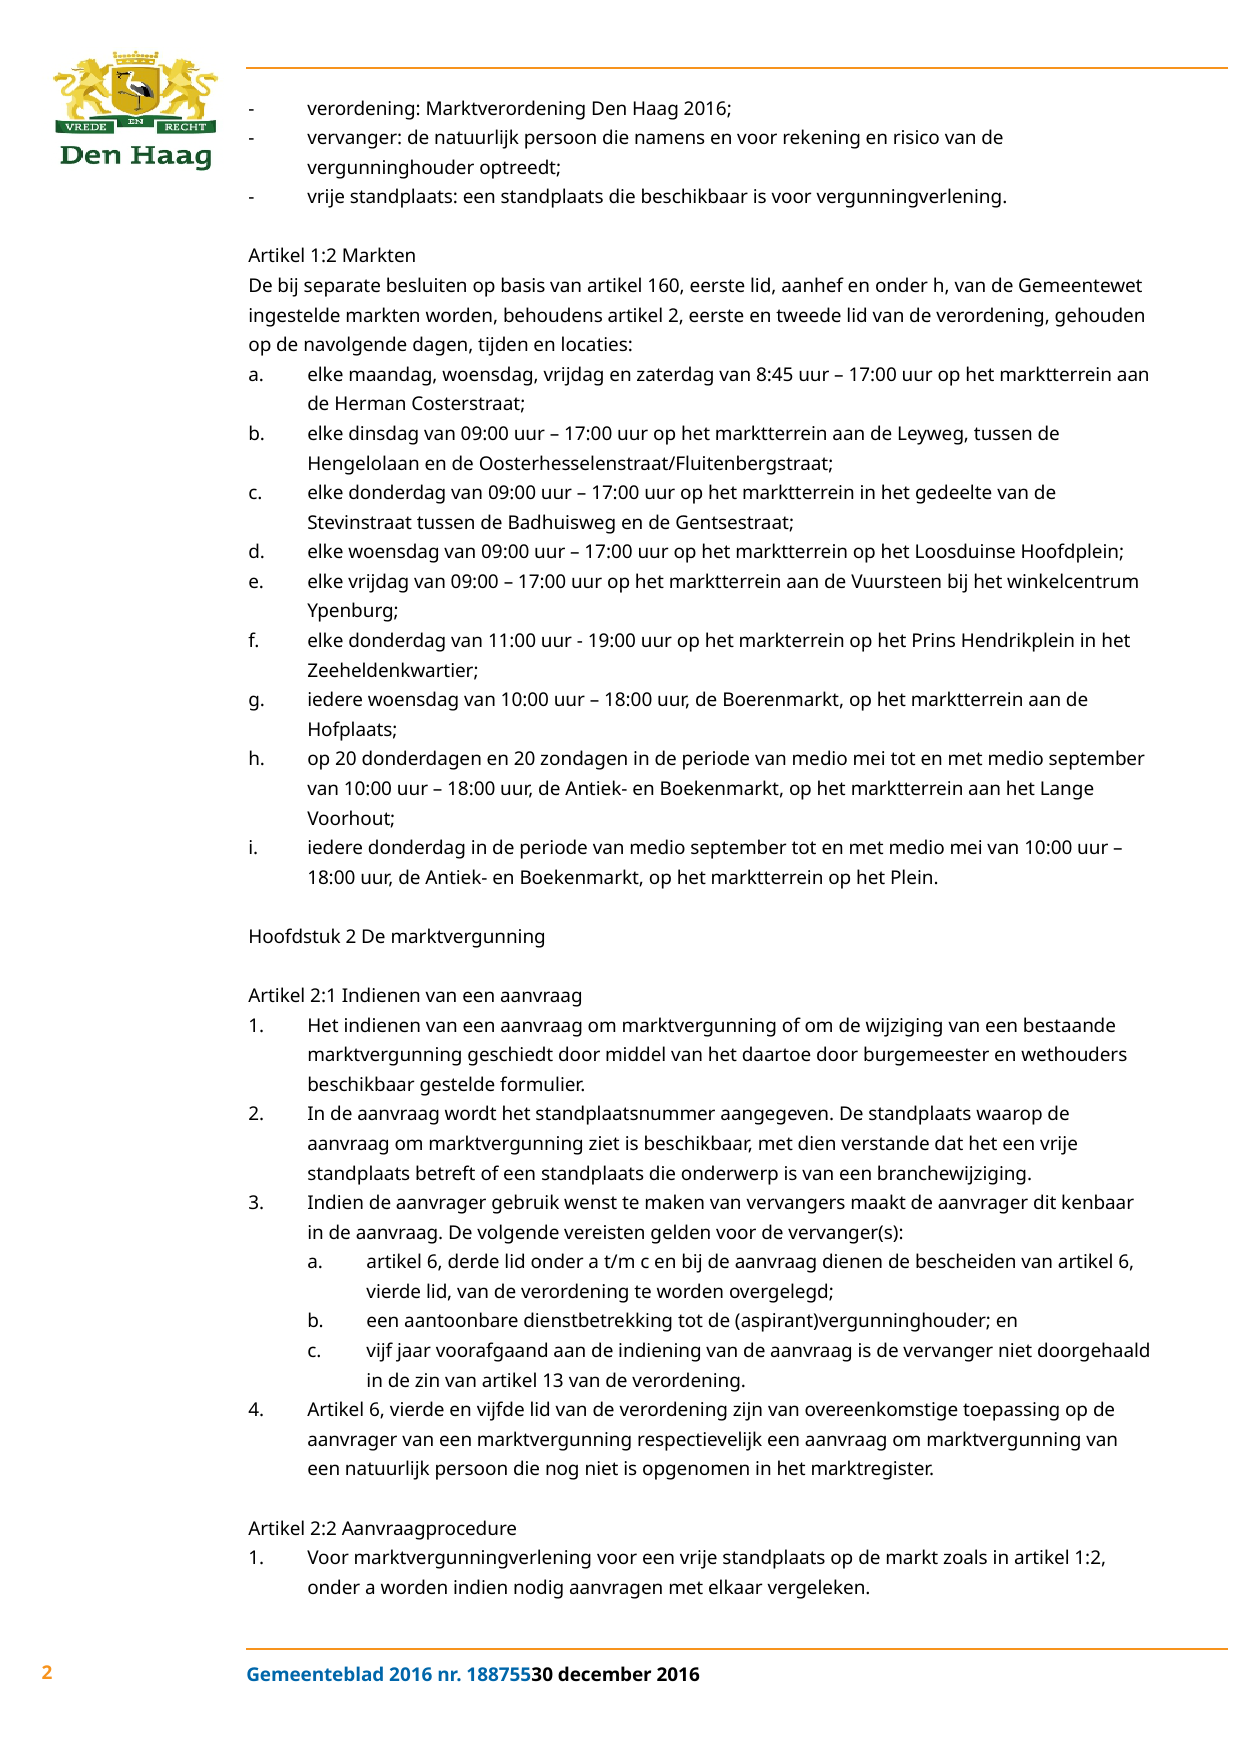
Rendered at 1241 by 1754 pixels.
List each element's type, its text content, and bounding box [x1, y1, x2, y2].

list verordening: Marktverordening Den Haag 2016; [248, 95, 1152, 121]
list vervanger: de natuurlijk persoon die namens en voor rekening en risico van de vergunninghouder optreedt; [248, 124, 1152, 180]
picture [41, 47, 231, 172]
list vrije standplaats: een standplaats die beschikbaar is voor vergunningverlening. [248, 183, 1152, 209]
text Artikel 1:2 Markten [248, 243, 1152, 268]
list Voor marktvergunningverlening voor een vrije standplaats op de markt zoals in artikel 1:2, onder a worden indien nodig aanvragen met elkaar vergeleken. [248, 1544, 1152, 1600]
list Het indienen van een aanvraag om marktvergunning of om de wijziging van een bestaande marktvergunning geschiedt door middel van het daartoe door burgemeester en wethouders beschikbaar gestelde formulier. [248, 1012, 1152, 1097]
list Artikel 6, vierde en vijfde lid van de verordening zijn van overeenkomstige toepassing op de aanvrager van een marktvergunning respectievelijk een aanvraag om marktvergunning van een natuurlijk persoon die nog niet is opgenomen in het marktregister. [248, 1396, 1152, 1481]
text Artikel 2:1 Indienen van een aanvraag [248, 982, 1152, 1008]
list elke dinsdag van 09:00 uur – 17:00 uur op het marktterrein aan de Leyweg, tussen de Hengelolaan en de Oosterhesselenstraat/Fluitenbergstraat; [248, 420, 1152, 476]
text De bij separate besluiten op basis van artikel 160, eerste lid, aanhef en onder h, van de Gemeentewet ingestelde markten worden, behoudens artikel 2, eerste en tweede lid van de verordening, gehouden op de navolgende dagen, tijden en locaties: [248, 272, 1152, 357]
list elke donderdag van 11:00 uur - 19:00 uur op het markterrein op het Prins Hendrikplein in het Zeeheldenkwartier; [248, 627, 1152, 683]
list elke woensdag van 09:00 uur – 17:00 uur op het marktterrein op het Loosduinse Hoofdplein; [248, 538, 1152, 564]
list een aantoonbare dienstbetrekking tot de (aspirant)vergunninghouder; en [307, 1308, 1152, 1333]
list vijf jaar voorafgaand aan de indiening van de aanvraag is de vervanger niet doorgehaald in de zin van artikel 13 van de verordening. [307, 1337, 1152, 1393]
text Artikel 2:2 Aanvraagprocedure [248, 1515, 1152, 1541]
text Hoofdstuk 2 De marktvergunning [248, 923, 1152, 949]
list In de aanvraag wordt het standplaatsnummer aangegeven. De standplaats waarop de aanvraag om marktvergunning ziet is beschikbaar, met dien verstande dat het een vrije standplaats betreft of een standplaats die onderwerp is van een branchewijziging. [248, 1101, 1152, 1186]
list op 20 donderdagen en 20 zondagen in de periode van medio mei tot en met medio september van 10:00 uur – 18:00 uur, de Antiek- en Boekenmarkt, op het marktterrein aan het Lange Voorhout; [248, 746, 1152, 831]
list elke maandag, woensdag, vrijdag en zaterdag van 8:45 uur – 17:00 uur op het marktterrein aan de Herman Costerstraat; [248, 361, 1152, 416]
list elke donderdag van 09:00 uur – 17:00 uur op het marktterrein in het gedeelte van de Stevinstraat tussen de Badhuisweg en de Gentsestraat; [248, 479, 1152, 535]
list iedere woensdag van 10:00 uur – 18:00 uur, de Boerenmarkt, op het marktterrein aan de Hofplaats; [248, 686, 1152, 742]
list iedere donderdag in de periode van medio september tot en met medio mei van 10:00 uur – 18:00 uur, de Antiek- en Boekenmarkt, op het marktterrein op het Plein. [248, 834, 1152, 890]
list Indien de aanvrager gebruik wenst te maken van vervangers maakt de aanvrager dit kenbaar in de aanvraag. De volgende vereisten gelden voor de vervanger(s): [248, 1189, 1152, 1245]
list artikel 6, derde lid onder a t/m c en bij de aanvraag dienen de bescheiden van artikel 6, vierde lid, van de verordening te worden overgelegd; [307, 1248, 1152, 1304]
list elke vrijdag van 09:00 – 17:00 uur op het marktterrein aan de Vuursteen bij het winkelcentrum Ypenburg; [248, 568, 1152, 623]
